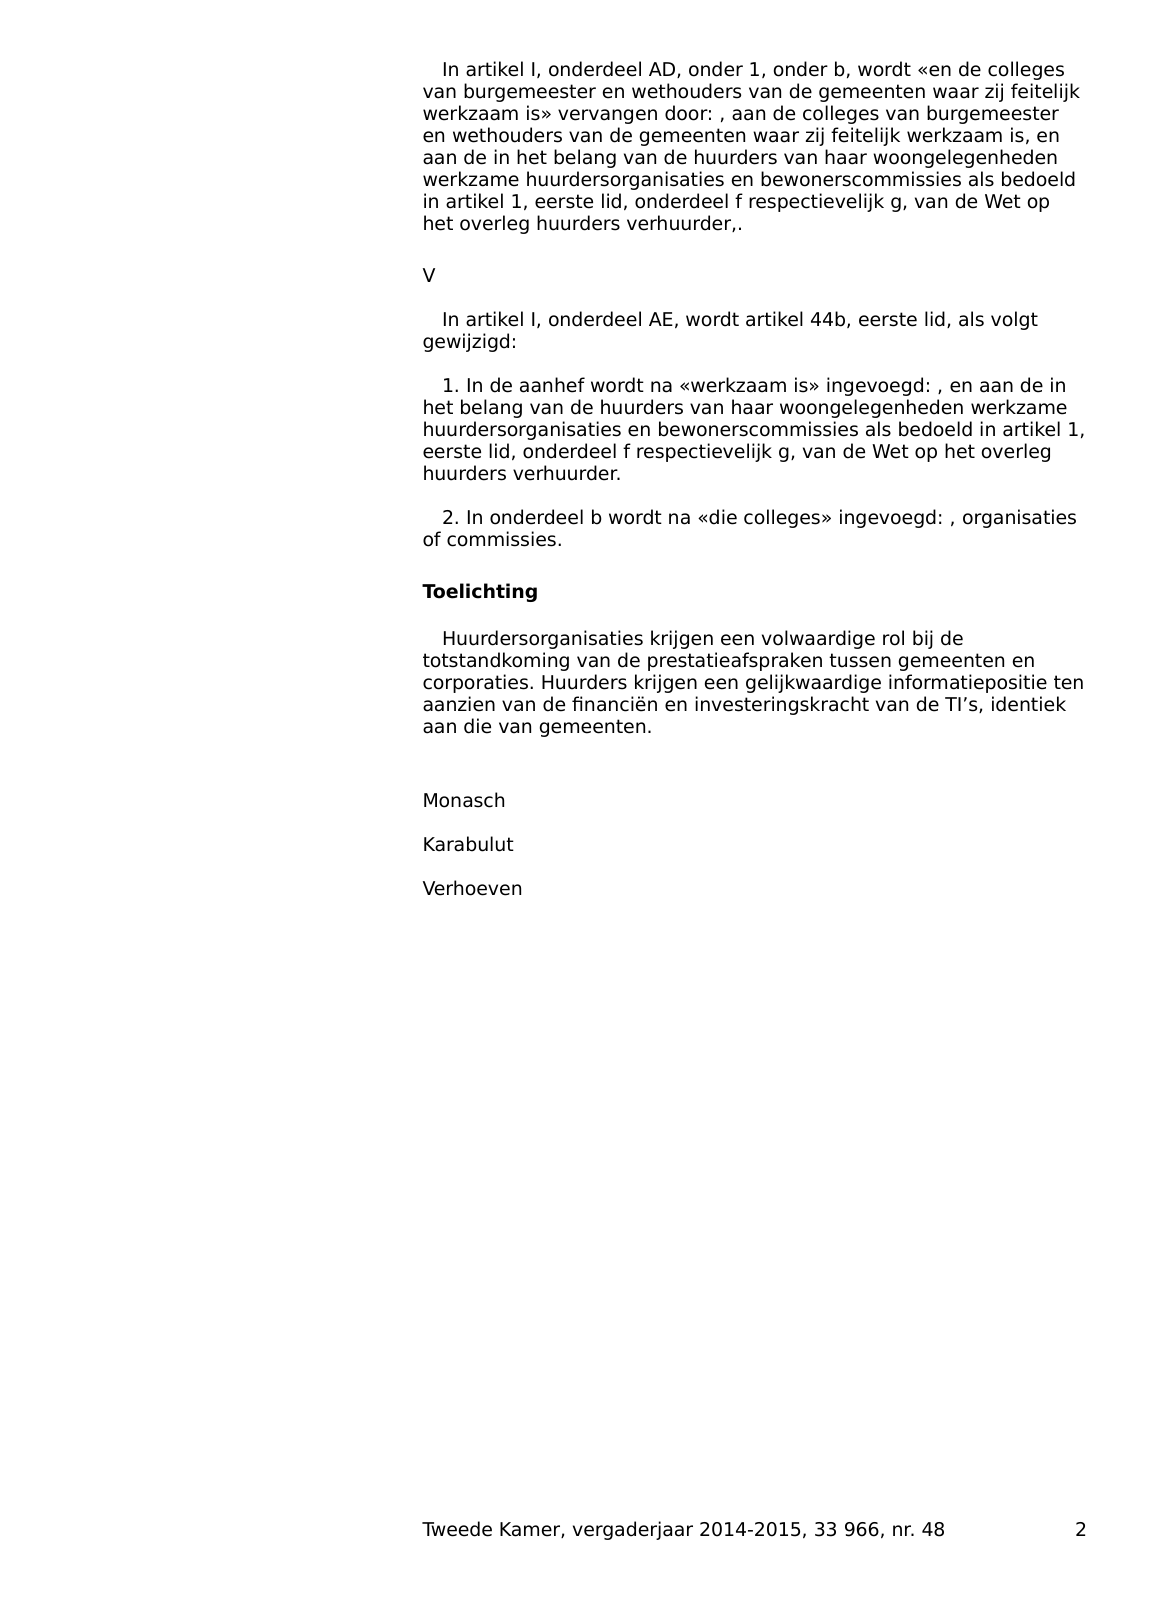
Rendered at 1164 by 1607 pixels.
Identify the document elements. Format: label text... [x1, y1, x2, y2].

text Monasch Karabulut Verhoeven [422, 768, 1087, 900]
subtitle V [422, 265, 1087, 287]
subtitle Toelichting [422, 581, 1087, 603]
text In artikel I, onderdeel AE, wordt artikel 44b, eerste lid, als volgt gewijzigd: [422, 309, 1087, 353]
text 2. In onderdeel b wordt na «die colleges» ingevoegd: , organisaties of commissies. [422, 507, 1087, 551]
text Huurdersorganisaties krijgen een volwaardige rol bij de totstandkoming van de prestatieafspraken tussen gemeenten en corporaties. Huurders krijgen een gelijkwaardige informatiepositie ten aanzien van de financiën en investeringskracht van de TI’s, identiek aan die van gemeenten. [422, 628, 1087, 738]
text In artikel I, onderdeel AD, onder 1, onder b, wordt «en de colleges van burgemeester en wethouders van de gemeenten waar zij feitelijk werkzaam is» vervangen door: , aan de colleges van burgemeester en wethouders van de gemeenten waar zij feitelijk werkzaam is, en aan de in het belang van de huurders van haar woongelegenheden werkzame huurdersorganisaties en bewonerscommissies als bedoeld in artikel 1, eerste lid, onderdeel f respectievelijk g, van de Wet op het overleg huurders verhuurder,. [422, 59, 1087, 235]
text 1. In de aanhef wordt na «werkzaam is» ingevoegd: , en aan de in het belang van de huurders van haar woongelegenheden werkzame huurdersorganisaties en bewonerscommissies als bedoeld in artikel 1, eerste lid, onderdeel f respectievelijk g, van de Wet op het overleg huurders verhuurder. [422, 375, 1087, 485]
